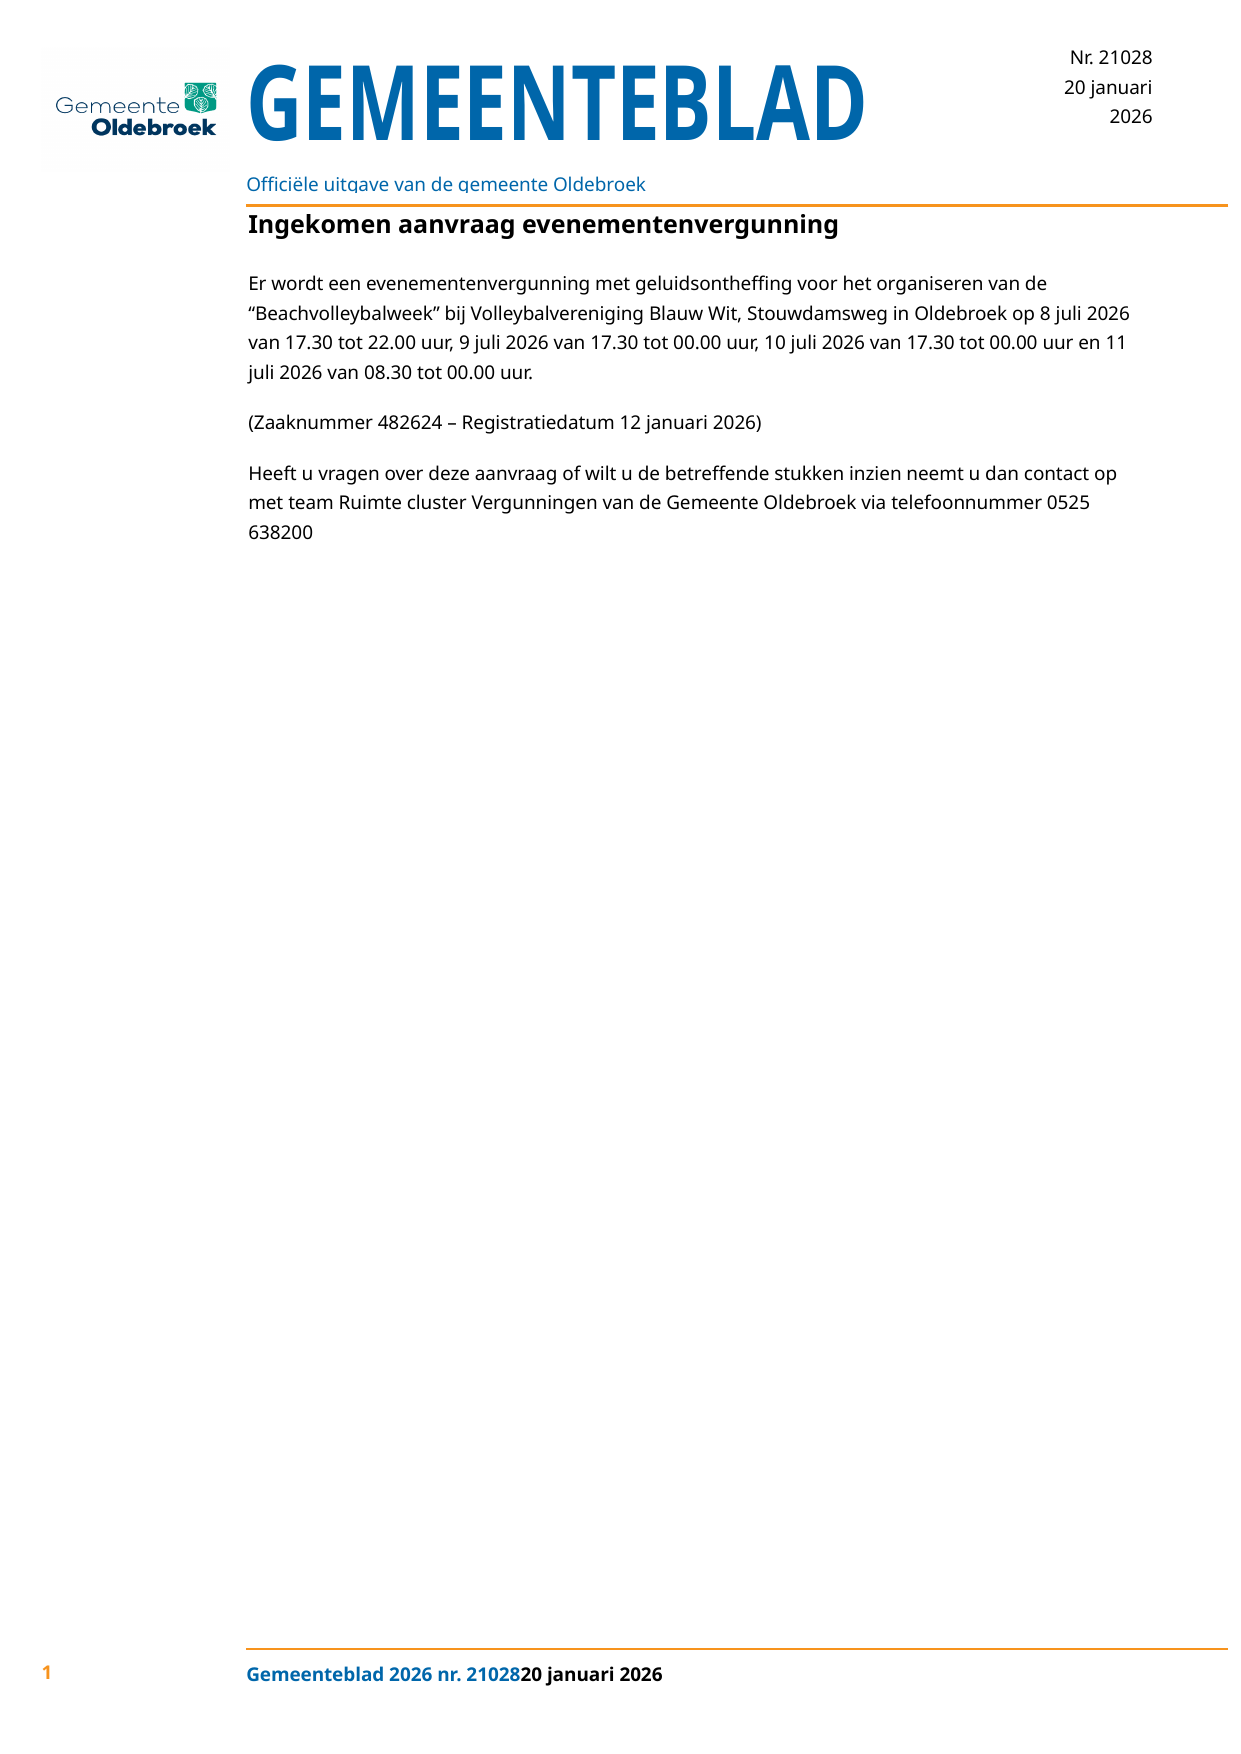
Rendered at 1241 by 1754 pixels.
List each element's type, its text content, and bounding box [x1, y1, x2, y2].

text Heeft u vragen over deze aanvraag of wilt u de betreffende stukken inzien neemt u dan contact op met team Ruimte cluster Vergunningen van de Gemeente Oldebroek via telefoonnummer 0525 638200 [248, 460, 1152, 545]
picture [41, 47, 231, 172]
text (Zaaknummer 482624 – Registratiedatum 12 januari 2026) [248, 409, 1152, 435]
text Ingekomen aanvraag evenementenvergunning [248, 207, 1152, 241]
text Er wordt een evenementenvergunning met geluidsontheffing voor het organiseren van de “Beachvolleybalweek” bij Volleybalvereniging Blauw Wit, Stouwdamsweg in Oldebroek op 8 juli 2026 van 17.30 tot 22.00 uur, 9 juli 2026 van 17.30 tot 00.00 uur, 10 juli 2026 van 17.30 tot 00.00 uur en 11 juli 2026 van 08.30 tot 00.00 uur. [248, 270, 1152, 385]
